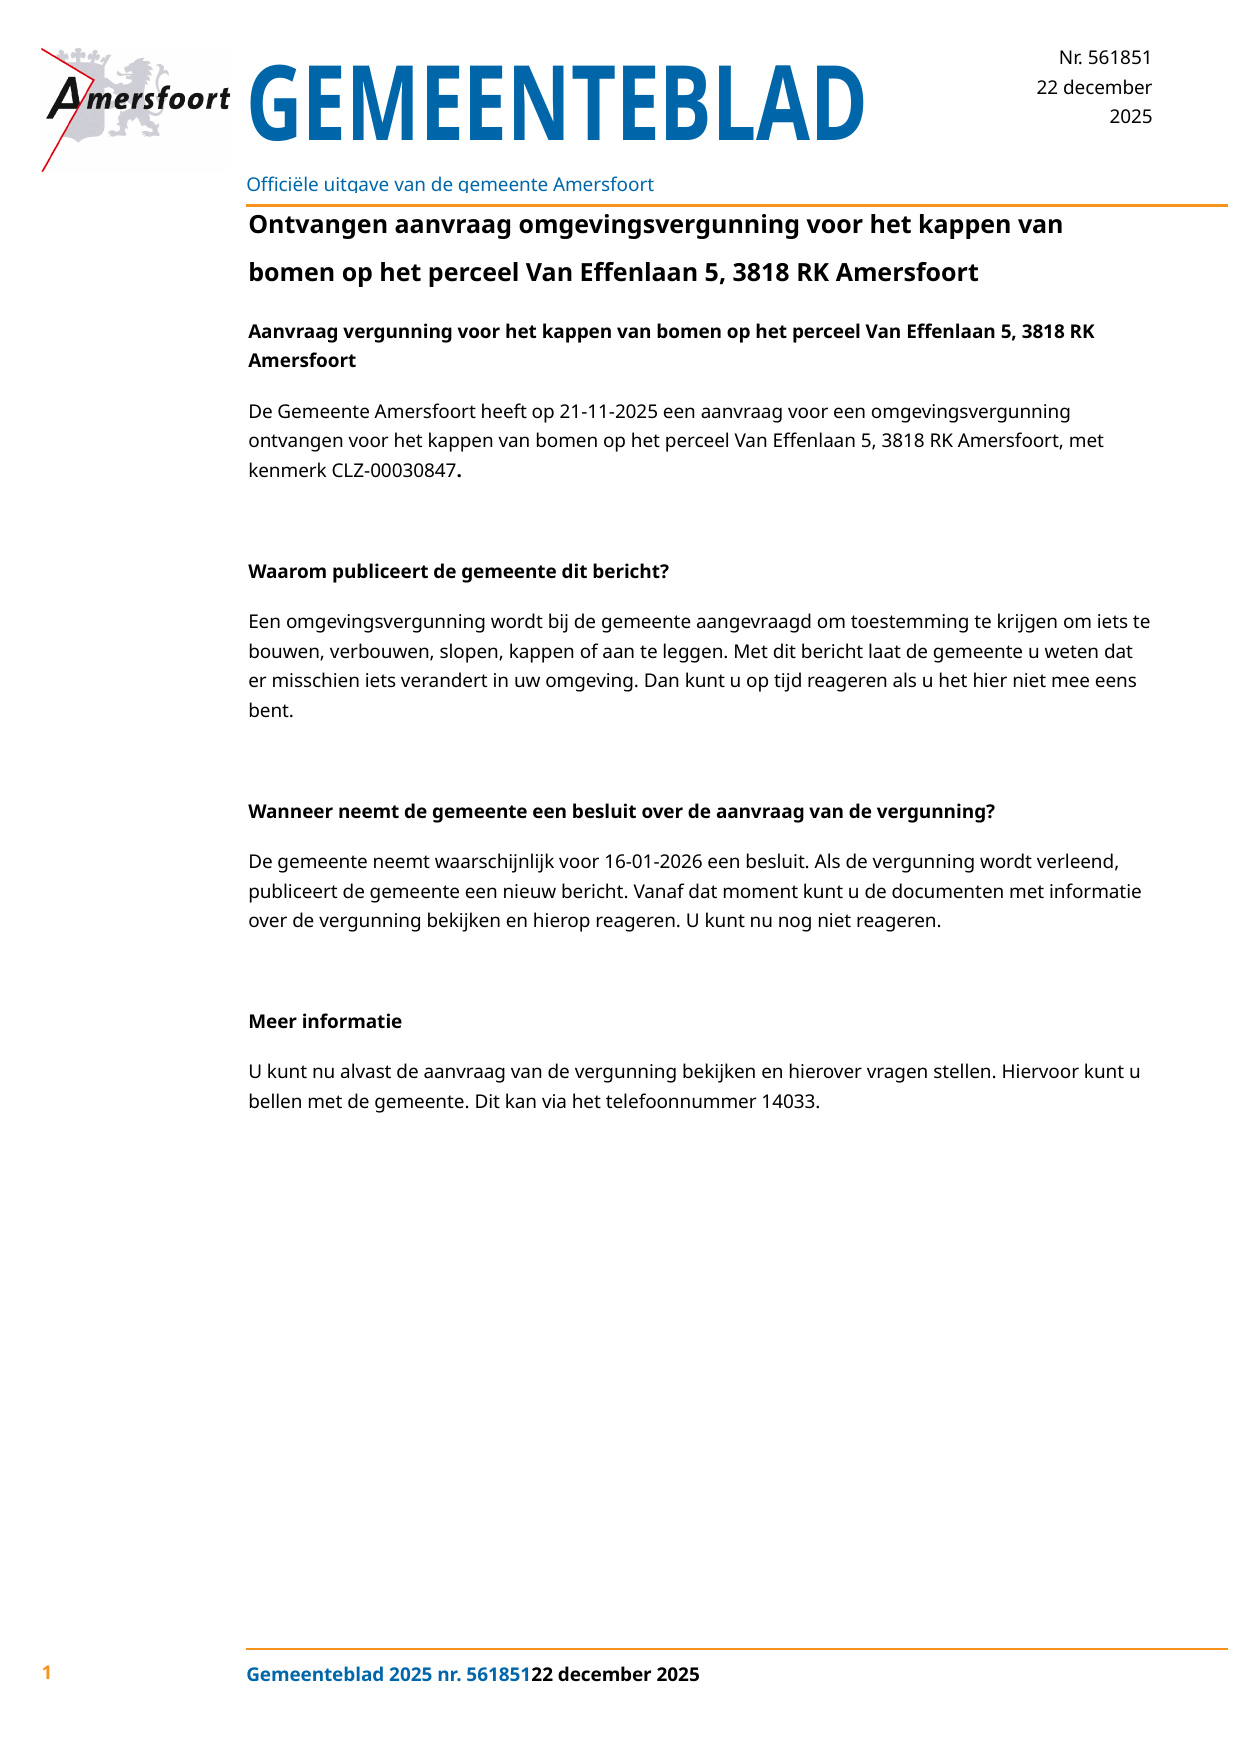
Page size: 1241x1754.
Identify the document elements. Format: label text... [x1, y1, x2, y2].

text Aanvraag vergunning voor het kappen van bomen op het perceel Van Effenlaan 5, 3818 RK Amersfoort [248, 318, 1152, 373]
text Wanneer neemt de gemeente een besluit over de aanvraag van de vergunning? [248, 798, 1152, 824]
text Waarom publiceert de gemeente dit bericht? [248, 558, 1152, 584]
text U kunt nu alvast de aanvraag van de vergunning bekijken en hierover vragen stellen. Hiervoor kunt u bellen met de gemeente. Dit kan via het telefoonnummer 14033. [248, 1059, 1152, 1114]
text De Gemeente Amersfoort heeft op 21-11-2025 een aanvraag voor een omgevingsvergunning ontvangen voor het kappen van bomen op het perceel Van Effenlaan 5, 3818 RK Amersfoort, met kenmerk CLZ-00030847. [248, 398, 1152, 483]
text Een omgevingsvergunning wordt bij de gemeente aangevraagd om toestemming te krijgen om iets te bouwen, verbouwen, slopen, kappen of aan te leggen. Met dit bericht laat de gemeente u weten dat er misschien iets verandert in uw omgeving. Dan kunt u op tijd reageren als u het hier niet mee eens bent. [248, 608, 1152, 723]
text Ontvangen aanvraag omgevingsvergunning voor het kappen van bomen op het perceel Van Effenlaan 5, 3818 RK Amersfoort [248, 207, 1152, 288]
text Meer informatie [248, 1008, 1152, 1034]
picture [41, 47, 231, 172]
text De gemeente neemt waarschijnlijk voor 16-01-2026 een besluit. Als de vergunning wordt verleend, publiceert de gemeente een nieuw bericht. Vanaf dat moment kunt u de documenten met informatie over de vergunning bekijken en hierop reageren. U kunt nu nog niet reageren. [248, 848, 1152, 933]
